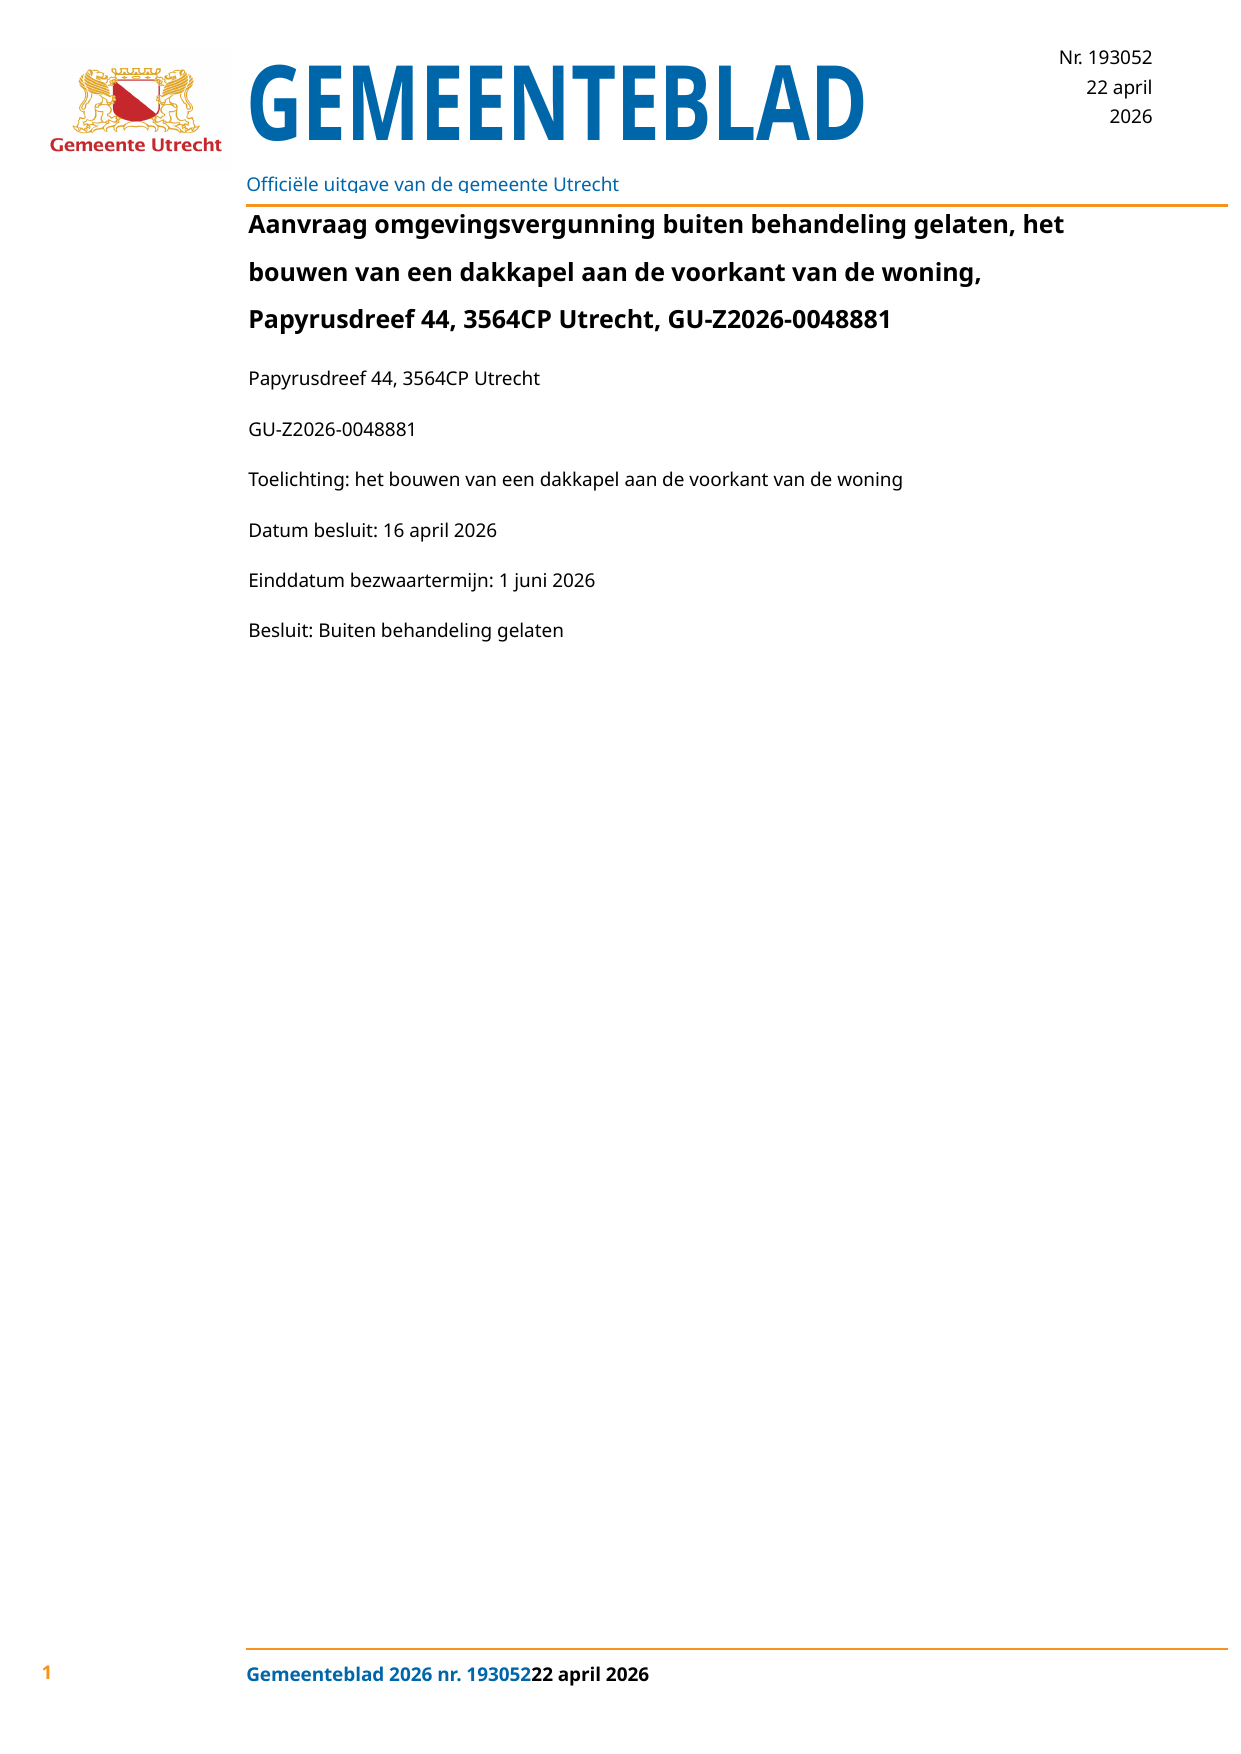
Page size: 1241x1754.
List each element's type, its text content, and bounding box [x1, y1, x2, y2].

text GU-Z2026-0048881 [248, 416, 1152, 442]
picture [41, 47, 231, 172]
text Aanvraag omgevingsvergunning buiten behandeling gelaten, het bouwen van een dakkapel aan de voorkant van de woning, Papyrusdreef 44, 3564CP Utrecht, GU-Z2026-0048881 [248, 207, 1152, 336]
text Datum besluit: 16 april 2026 [248, 517, 1152, 542]
text Papyrusdreef 44, 3564CP Utrecht [248, 366, 1152, 391]
text Toelichting: het bouwen van een dakkapel aan de voorkant van de woning [248, 466, 1152, 492]
text Einddatum bezwaartermijn: 1 juni 2026 [248, 567, 1152, 593]
text Besluit: Buiten behandeling gelaten [248, 618, 1152, 643]
